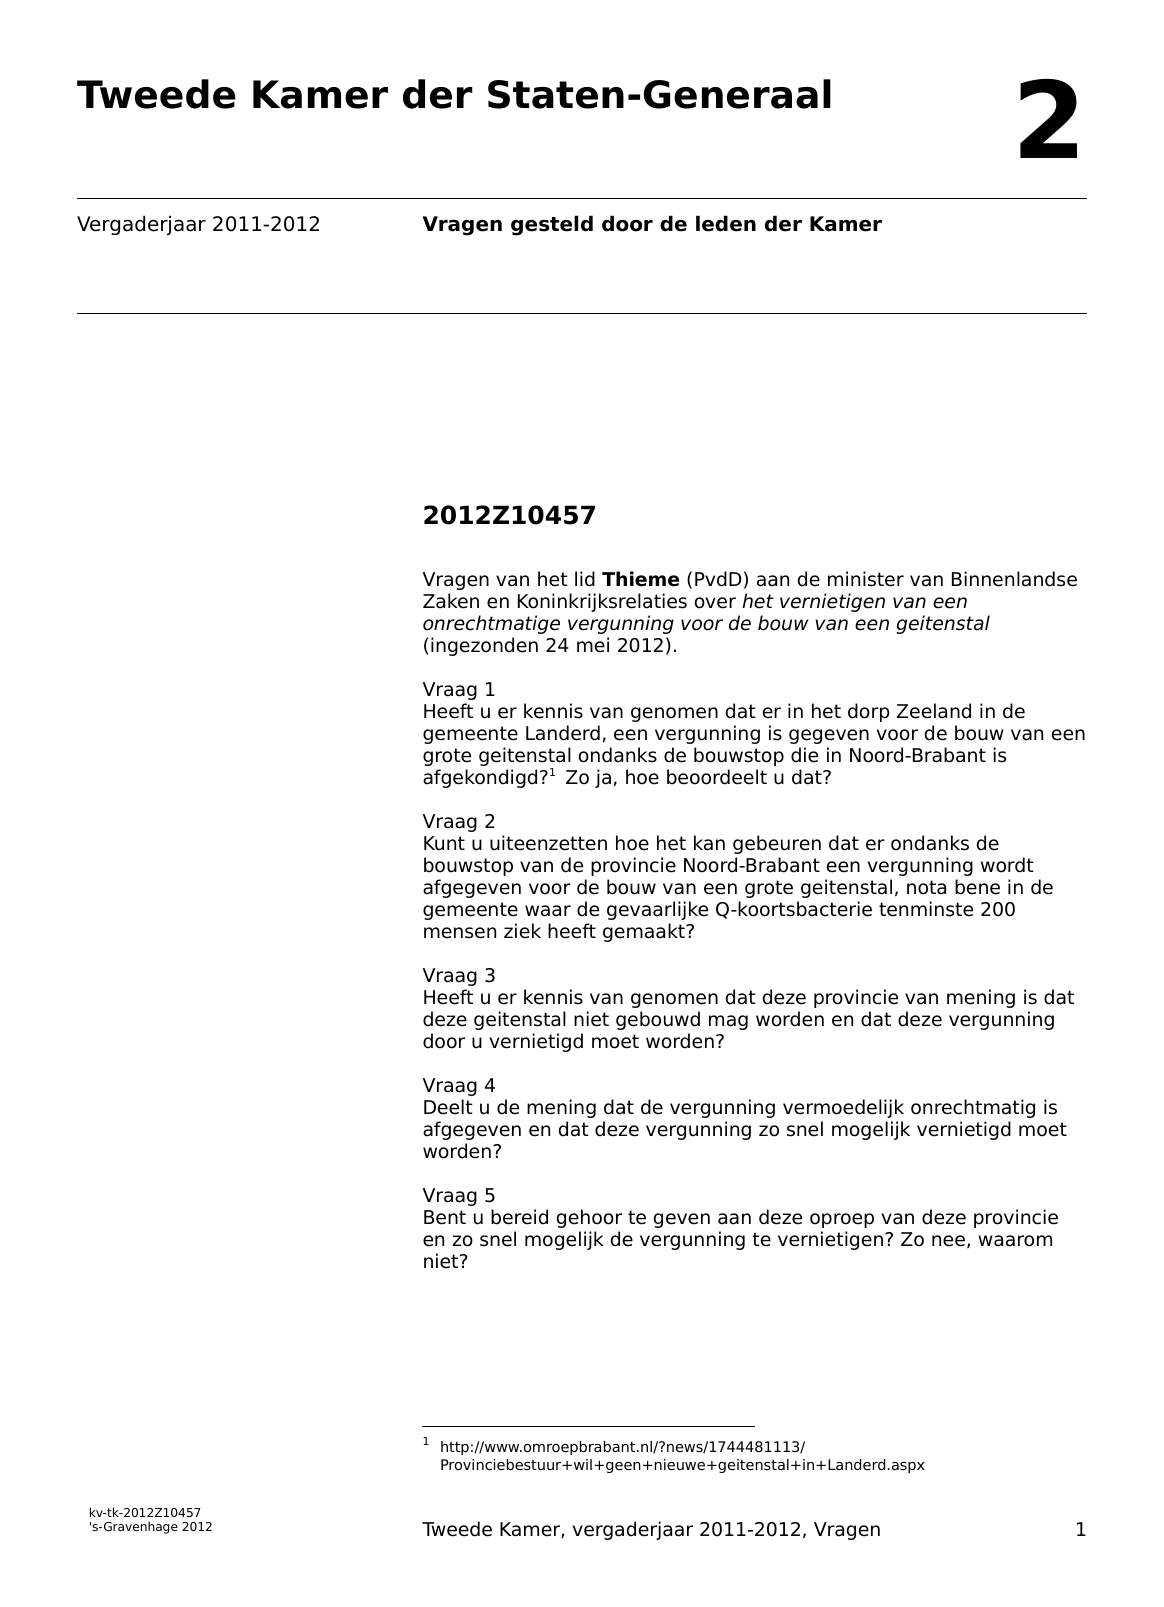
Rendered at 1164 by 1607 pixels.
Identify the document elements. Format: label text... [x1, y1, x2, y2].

text Kunt u uiteenzetten hoe het kan gebeuren dat er ondanks de bouwstop van de provincie Noord-Brabant een vergunning wordt afgegeven voor de bouw van een grote geitenstal, nota bene in de gemeente waar de gevaarlijke Q-koortsbacterie tenminste 200 mensen ziek heeft gemaakt? [422, 833, 1087, 943]
text 's-Gravenhage 2012 [88, 1520, 323, 1534]
text http://www.omroepbrabant.nl/?news/1744481113/Provinciebestuur+wil+geen+nieuwe+geitenstal+in+Landerd.aspx [422, 1435, 1087, 1474]
table_cell Vragen gesteld door de leden der Kamer [422, 199, 1087, 313]
table_cell Vergaderjaar 2011-2012 [77, 199, 422, 313]
text 2012Z10457 [422, 501, 1087, 531]
text Bent u bereid gehoor te geven aan deze oproep van deze provincie en zo snel mogelijk de vergunning te vernietigen? Zo nee, waarom niet? [422, 1207, 1087, 1273]
text Vragen van het lid Thieme (PvdD) aan de minister van Binnenlandse Zaken en Koninkrijksrelaties over het vernietigen van een onrechtmatige vergunning voor de bouw van een geitenstal (ingezonden 24 mei 2012). [422, 569, 1087, 657]
table_header Tweede Kamer der Staten-Generaal [77, 59, 886, 198]
text Vraag 2 [422, 811, 1087, 833]
text Vraag 1 [422, 679, 1087, 701]
text Vraag 3 [422, 965, 1087, 987]
table_header 2 [886, 59, 1087, 198]
text Vraag 4 [422, 1075, 1087, 1097]
text Deelt u de mening dat de vergunning vermoedelijk onrechtmatig is afgegeven en dat deze vergunning zo snel mogelijk vernietigd moet worden? [422, 1097, 1087, 1163]
text Vraag 5 [422, 1185, 1087, 1207]
text Heeft u er kennis van genomen dat deze provincie van mening is dat deze geitenstal niet gebouwd mag worden en dat deze vergunning door u vernietigd moet worden? [422, 987, 1087, 1053]
text kv-tk-2012Z10457 [88, 1506, 323, 1520]
text Heeft u er kennis van genomen dat er in het dorp Zeeland in de gemeente Landerd, een vergunning is gegeven voor de bouw van een grote geitenstal ondanks de bouwstop die in Noord-Brabant is afgekondigd? Zo ja, hoe beoordeelt u dat? [422, 701, 1087, 789]
